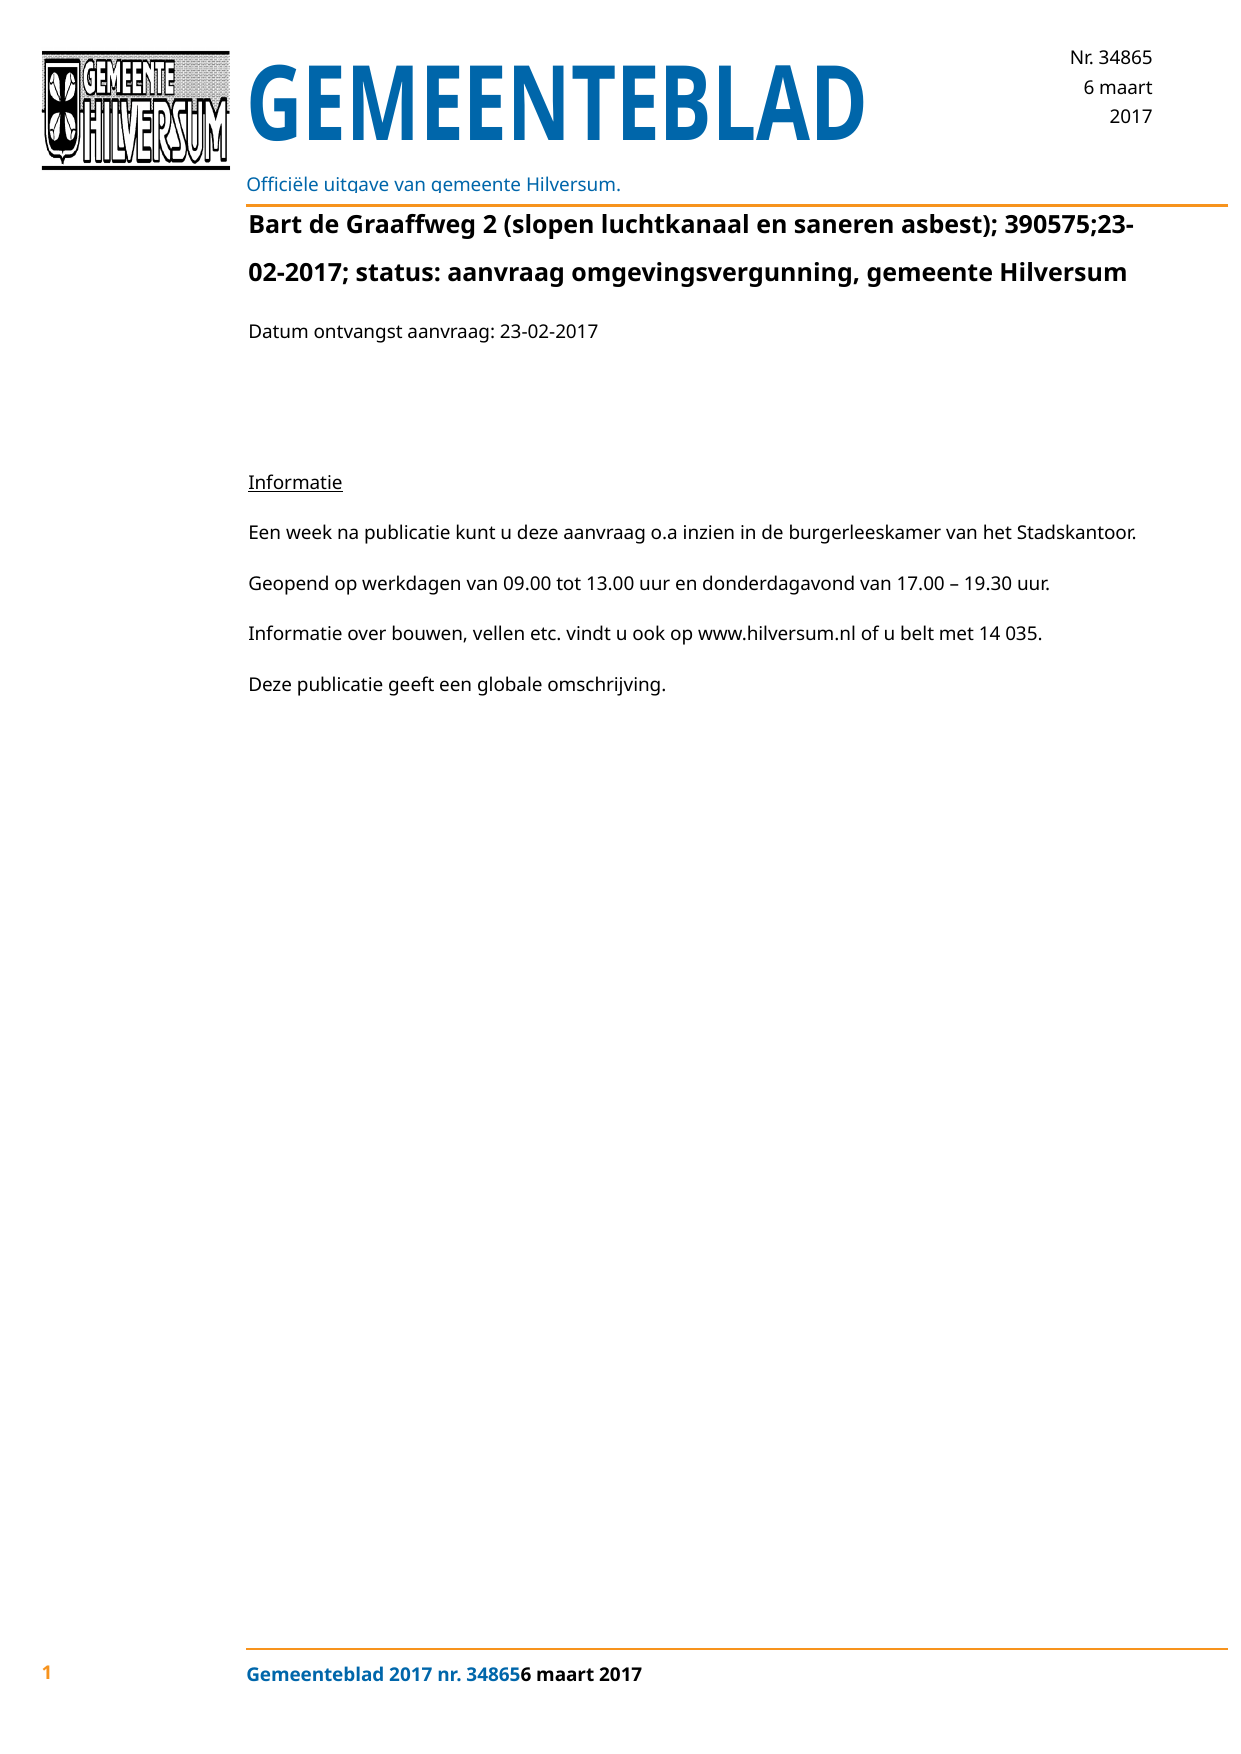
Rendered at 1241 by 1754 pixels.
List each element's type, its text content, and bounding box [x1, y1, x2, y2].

text Informatie over bouwen, vellen etc. vindt u ook op www.hilversum.nl of u belt met 14 035. [248, 620, 1152, 646]
picture [41, 47, 231, 172]
text Bart de Graaffweg 2 (slopen luchtkanaal en saneren asbest); 390575;23-02-2017; status: aanvraag omgevingsvergunning, gemeente Hilversum [248, 207, 1152, 288]
text Deze publicatie geeft een globale omschrijving. [248, 671, 1152, 697]
text Een week na publicatie kunt u deze aanvraag o.a inzien in de burgerleeskamer van het Stadskantoor. [248, 519, 1152, 545]
text Datum ontvangst aanvraag: 23-02-2017 [248, 318, 1152, 344]
text Informatie [248, 469, 1152, 495]
text Geopend op werkdagen van 09.00 tot 13.00 uur en donderdagavond van 17.00 – 19.30 uur. [248, 570, 1152, 596]
